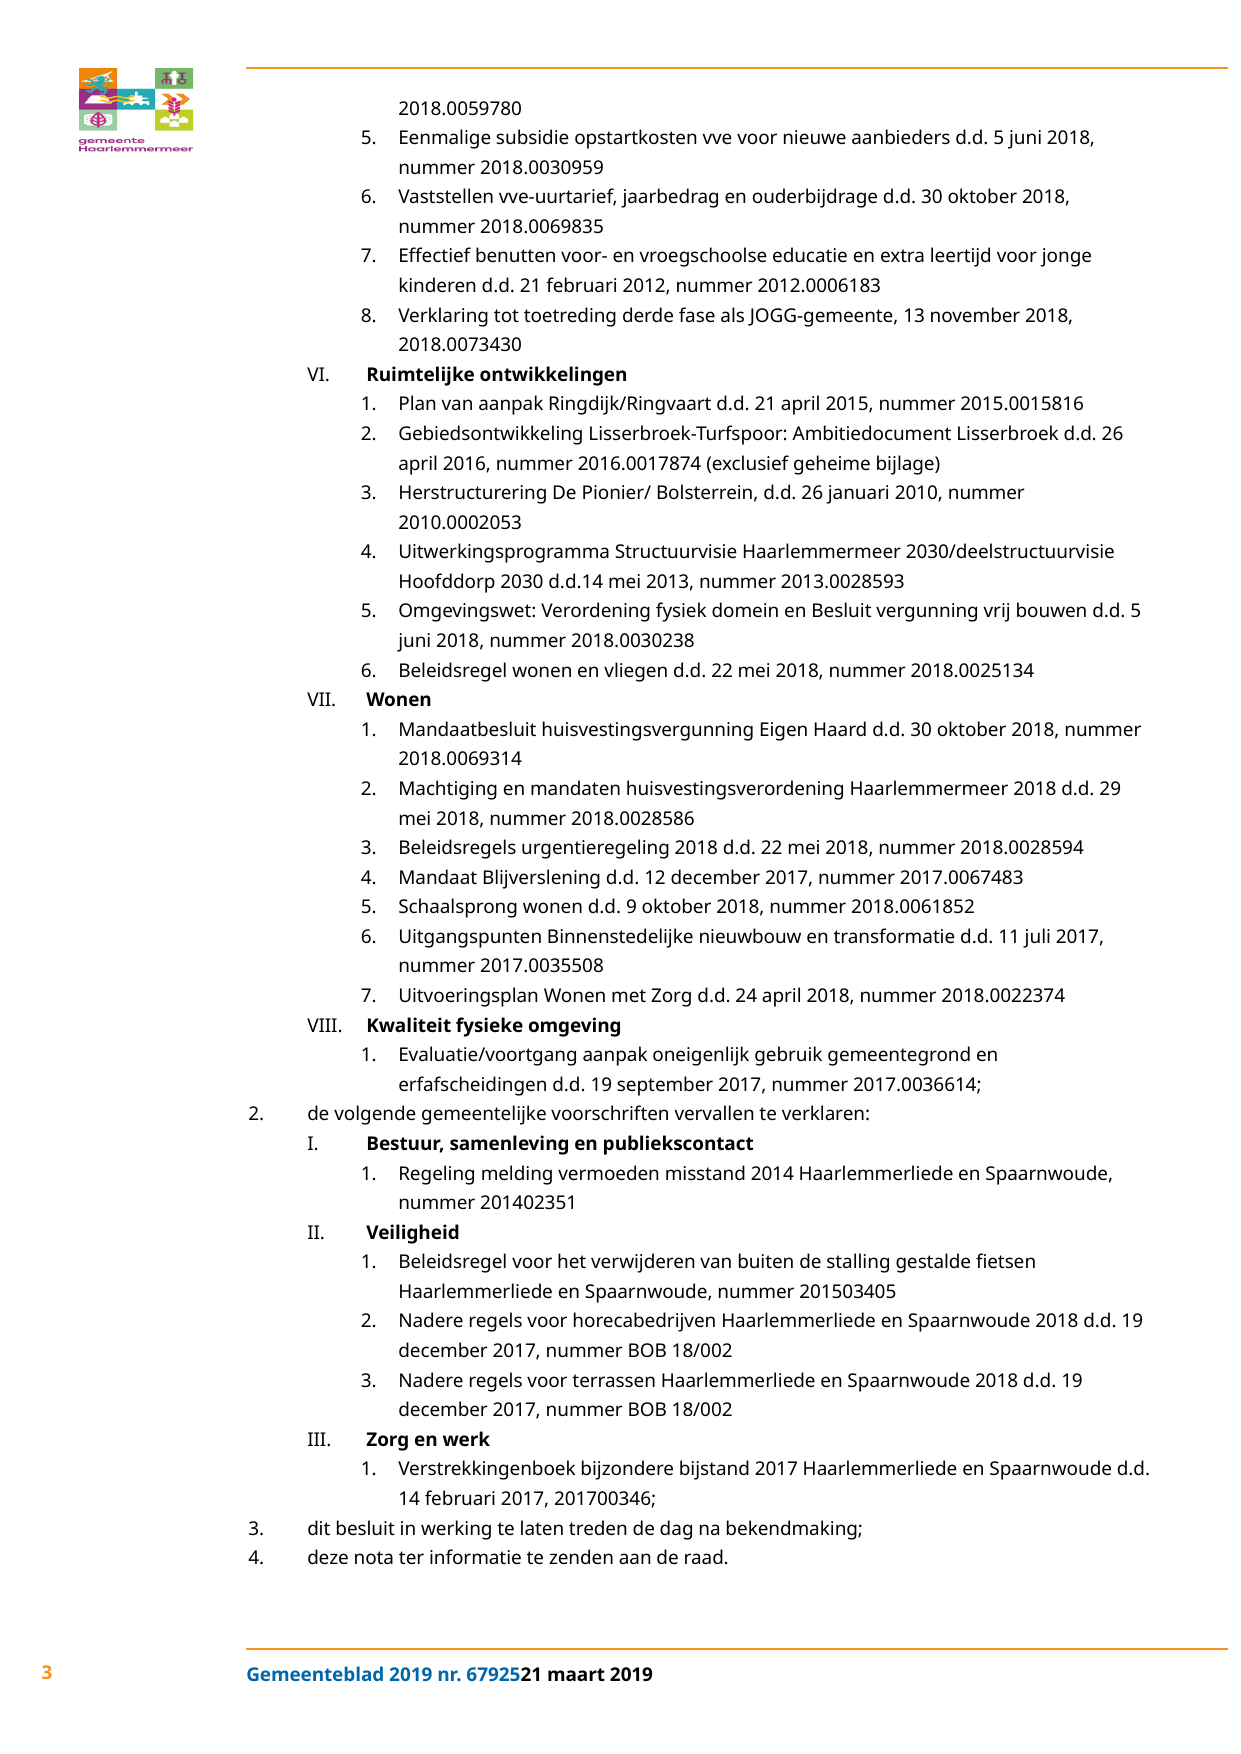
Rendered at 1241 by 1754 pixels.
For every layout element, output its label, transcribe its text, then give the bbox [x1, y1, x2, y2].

list Wonen [307, 686, 1152, 712]
list Eenmalige subsidie opstartkosten vve voor nieuwe aanbieders d.d. 5 juni 2018, nummer 2018.0030959 [361, 124, 1152, 180]
list Evaluatie/voortgang aanpak oneigenlijk gebruik gemeentegrond en erfafscheidingen d.d. 19 september 2017, nummer 2017.0036614; [361, 1041, 1152, 1097]
list dit besluit in werking te laten treden de dag na bekendmaking; [248, 1515, 1152, 1541]
list Plan van aanpak Ringdijk/Ringvaart d.d. 21 april 2015, nummer 2015.0015816 [361, 391, 1152, 416]
picture [41, 47, 231, 172]
list Uitwerkingsprogramma Structuurvisie Haarlemmermeer 2030/deelstructuurvisie Hoofddorp 2030 d.d.14 mei 2013, nummer 2013.0028593 [361, 538, 1152, 594]
list Verstrekkingenboek bijzondere bijstand 2017 Haarlemmerliede en Spaarnwoude d.d. 14 februari 2017, 201700346; [361, 1456, 1152, 1511]
list Beleidsregel wonen en vliegen d.d. 22 mei 2018, nummer 2018.0025134 [361, 657, 1152, 683]
list Gebiedsontwikkeling Lisserbroek-Turfspoor: Ambitiedocument Lisserbroek d.d. 26 april 2016, nummer 2016.0017874 (exclusief geheime bijlage) [361, 420, 1152, 476]
list Effectief benutten voor- en vroegschoolse educatie en extra leertijd voor jonge kinderen d.d. 21 februari 2012, nummer 2012.0006183 [361, 243, 1152, 298]
list deze nota ter informatie te zenden aan de raad. [248, 1544, 1152, 1570]
list Beleidsregel voor het verwijderen van buiten de stalling gestalde fietsen Haarlemmerliede en Spaarnwoude, nummer 201503405 [361, 1248, 1152, 1304]
list Uitgangspunten Binnenstedelijke nieuwbouw en transformatie d.d. 11 juli 2017, nummer 2017.0035508 [361, 923, 1152, 978]
list de volgende gemeentelijke voorschriften vervallen te verklaren: [248, 1101, 1152, 1126]
list Schaalsprong wonen d.d. 9 oktober 2018, nummer 2018.0061852 [361, 893, 1152, 919]
list Veiligheid [307, 1219, 1152, 1245]
list Bestuur, samenleving en publiekscontact [307, 1130, 1152, 1156]
list Vaststellen vve-uurtarief, jaarbedrag en ouderbijdrage d.d. 30 oktober 2018, nummer 2018.0069835 [361, 183, 1152, 239]
list Ruimtelijke ontwikkelingen [307, 361, 1152, 387]
list Omgevingswet: Verordening fysiek domein en Besluit vergunning vrij bouwen d.d. 5 juni 2018, nummer 2018.0030238 [361, 598, 1152, 653]
list Regeling melding vermoeden misstand 2014 Haarlemmerliede en Spaarnwoude, nummer 201402351 [361, 1160, 1152, 1215]
list Machtiging en mandaten huisvestingsverordening Haarlemmermeer 2018 d.d. 29 mei 2018, nummer 2018.0028586 [361, 775, 1152, 831]
list Herstructurering De Pionier/ Bolsterrein, d.d. 26 januari 2010, nummer 2010.0002053 [361, 479, 1152, 535]
list Nadere regels voor terrassen Haarlemmerliede en Spaarnwoude 2018 d.d. 19 december 2017, nummer BOB 18/002 [361, 1367, 1152, 1422]
list 2018.0059780 [361, 95, 1152, 121]
list Beleidsregels urgentieregeling 2018 d.d. 22 mei 2018, nummer 2018.0028594 [361, 834, 1152, 860]
list Mandaat Blijverslening d.d. 12 december 2017, nummer 2017.0067483 [361, 864, 1152, 890]
list Mandaatbesluit huisvestingsvergunning Eigen Haard d.d. 30 oktober 2018, nummer 2018.0069314 [361, 716, 1152, 771]
list Kwaliteit fysieke omgeving [307, 1012, 1152, 1038]
list Nadere regels voor horecabedrijven Haarlemmerliede en Spaarnwoude 2018 d.d. 19 december 2017, nummer BOB 18/002 [361, 1308, 1152, 1363]
list Zorg en werk [307, 1426, 1152, 1452]
list Uitvoeringsplan Wonen met Zorg d.d. 24 april 2018, nummer 2018.0022374 [361, 982, 1152, 1008]
list Verklaring tot toetreding derde fase als JOGG-gemeente, 13 november 2018, 2018.0073430 [361, 302, 1152, 357]
